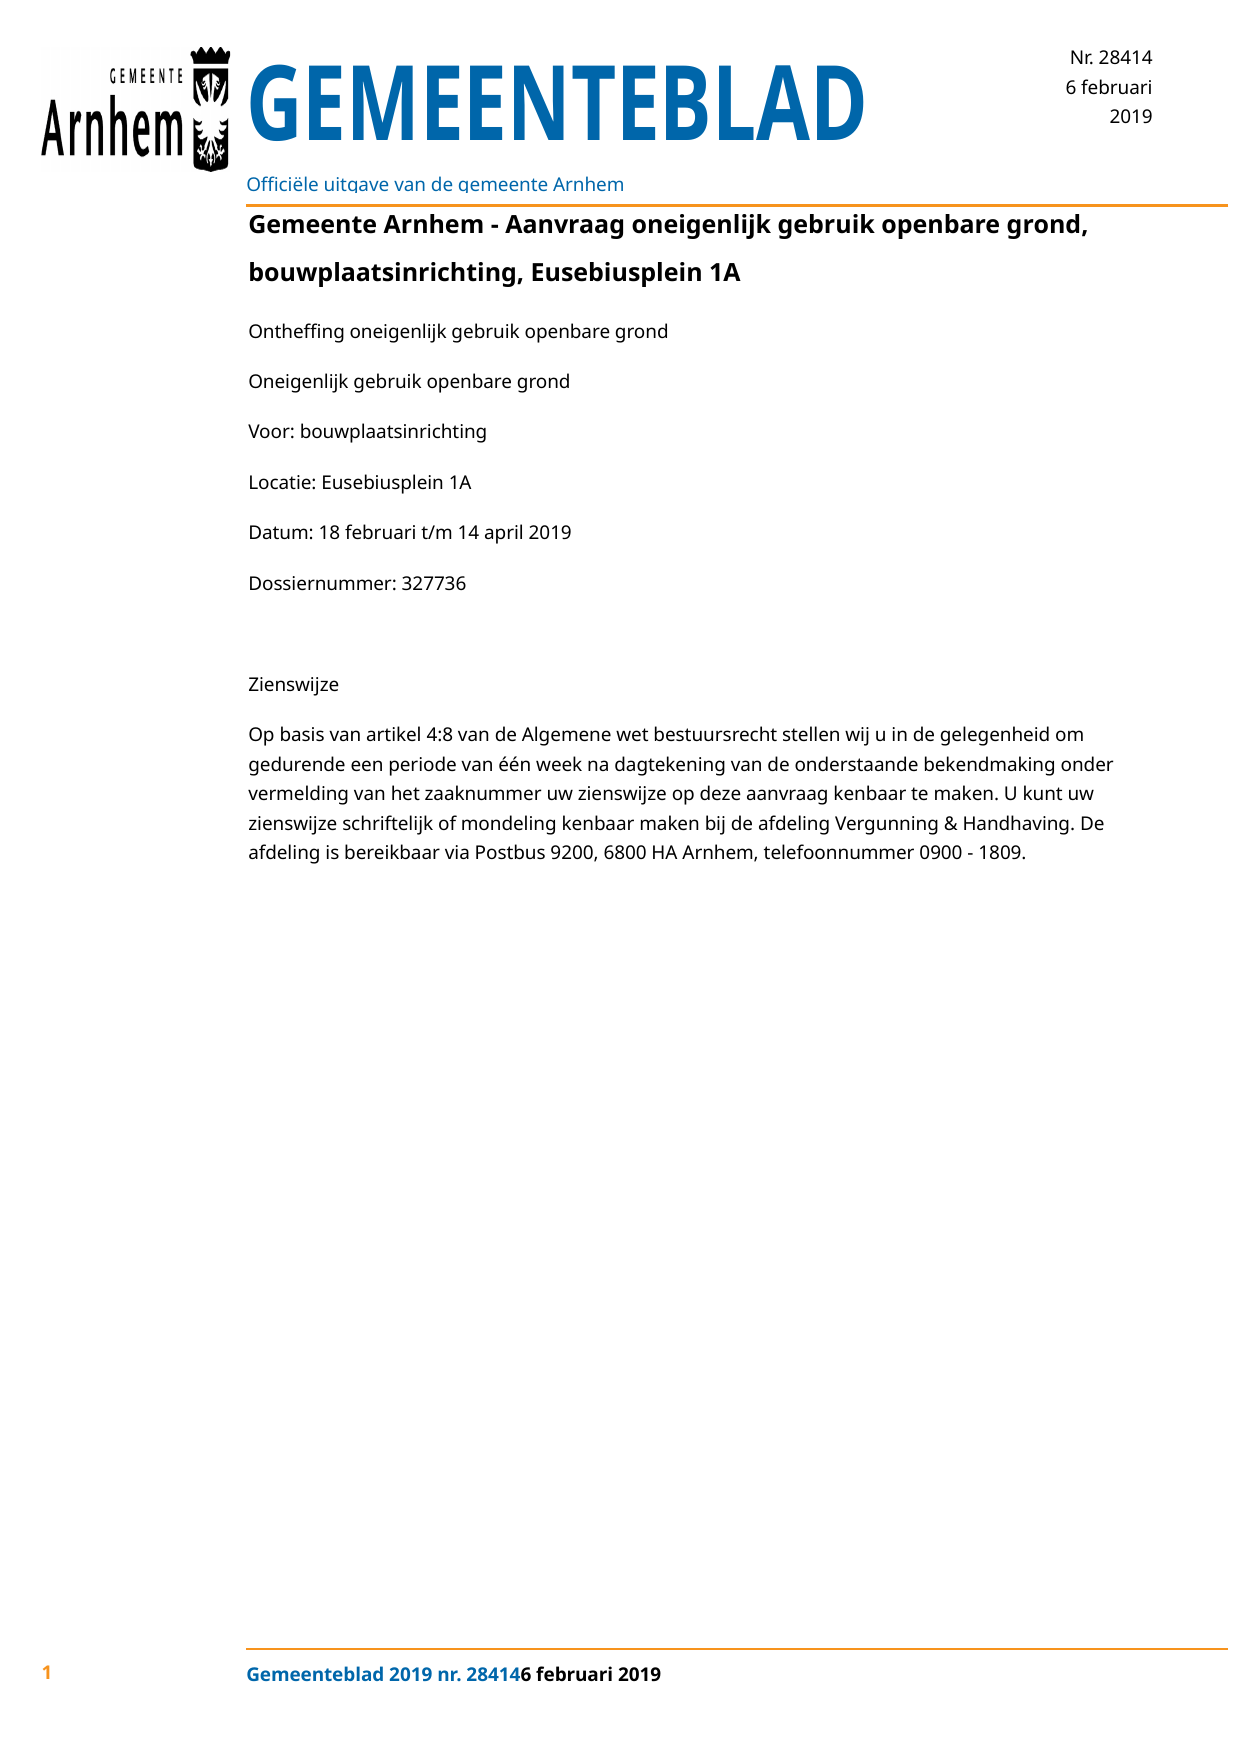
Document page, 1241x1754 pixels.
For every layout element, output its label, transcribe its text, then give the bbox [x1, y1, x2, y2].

text Datum: 18 februari t/m 14 april 2019 [248, 519, 1152, 545]
text Voor: bouwplaatsinrichting [248, 419, 1152, 444]
text Locatie: Eusebiusplein 1A [248, 469, 1152, 495]
text Oneigenlijk gebruik openbare grond [248, 368, 1152, 394]
text Zienswijze [248, 671, 1152, 697]
picture [41, 47, 231, 172]
text Op basis van artikel 4:8 van de Algemene wet bestuursrecht stellen wij u in de gelegenheid om gedurende een periode van één week na dagtekening van de onderstaande bekendmaking onder vermelding van het zaaknummer uw zienswijze op deze aanvraag kenbaar te maken. U kunt uw zienswijze schriftelijk of mondeling kenbaar maken bij de afdeling Vergunning & Handhaving. De afdeling is bereikbaar via Postbus 9200, 6800 HA Arnhem, telefoonnummer 0900 - 1809. [248, 721, 1152, 865]
text Gemeente Arnhem - Aanvraag oneigenlijk gebruik openbare grond, bouwplaatsinrichting, Eusebiusplein 1A [248, 207, 1152, 288]
text Ontheffing oneigenlijk gebruik openbare grond [248, 318, 1152, 344]
text Dossiernummer: 327736 [248, 570, 1152, 596]
